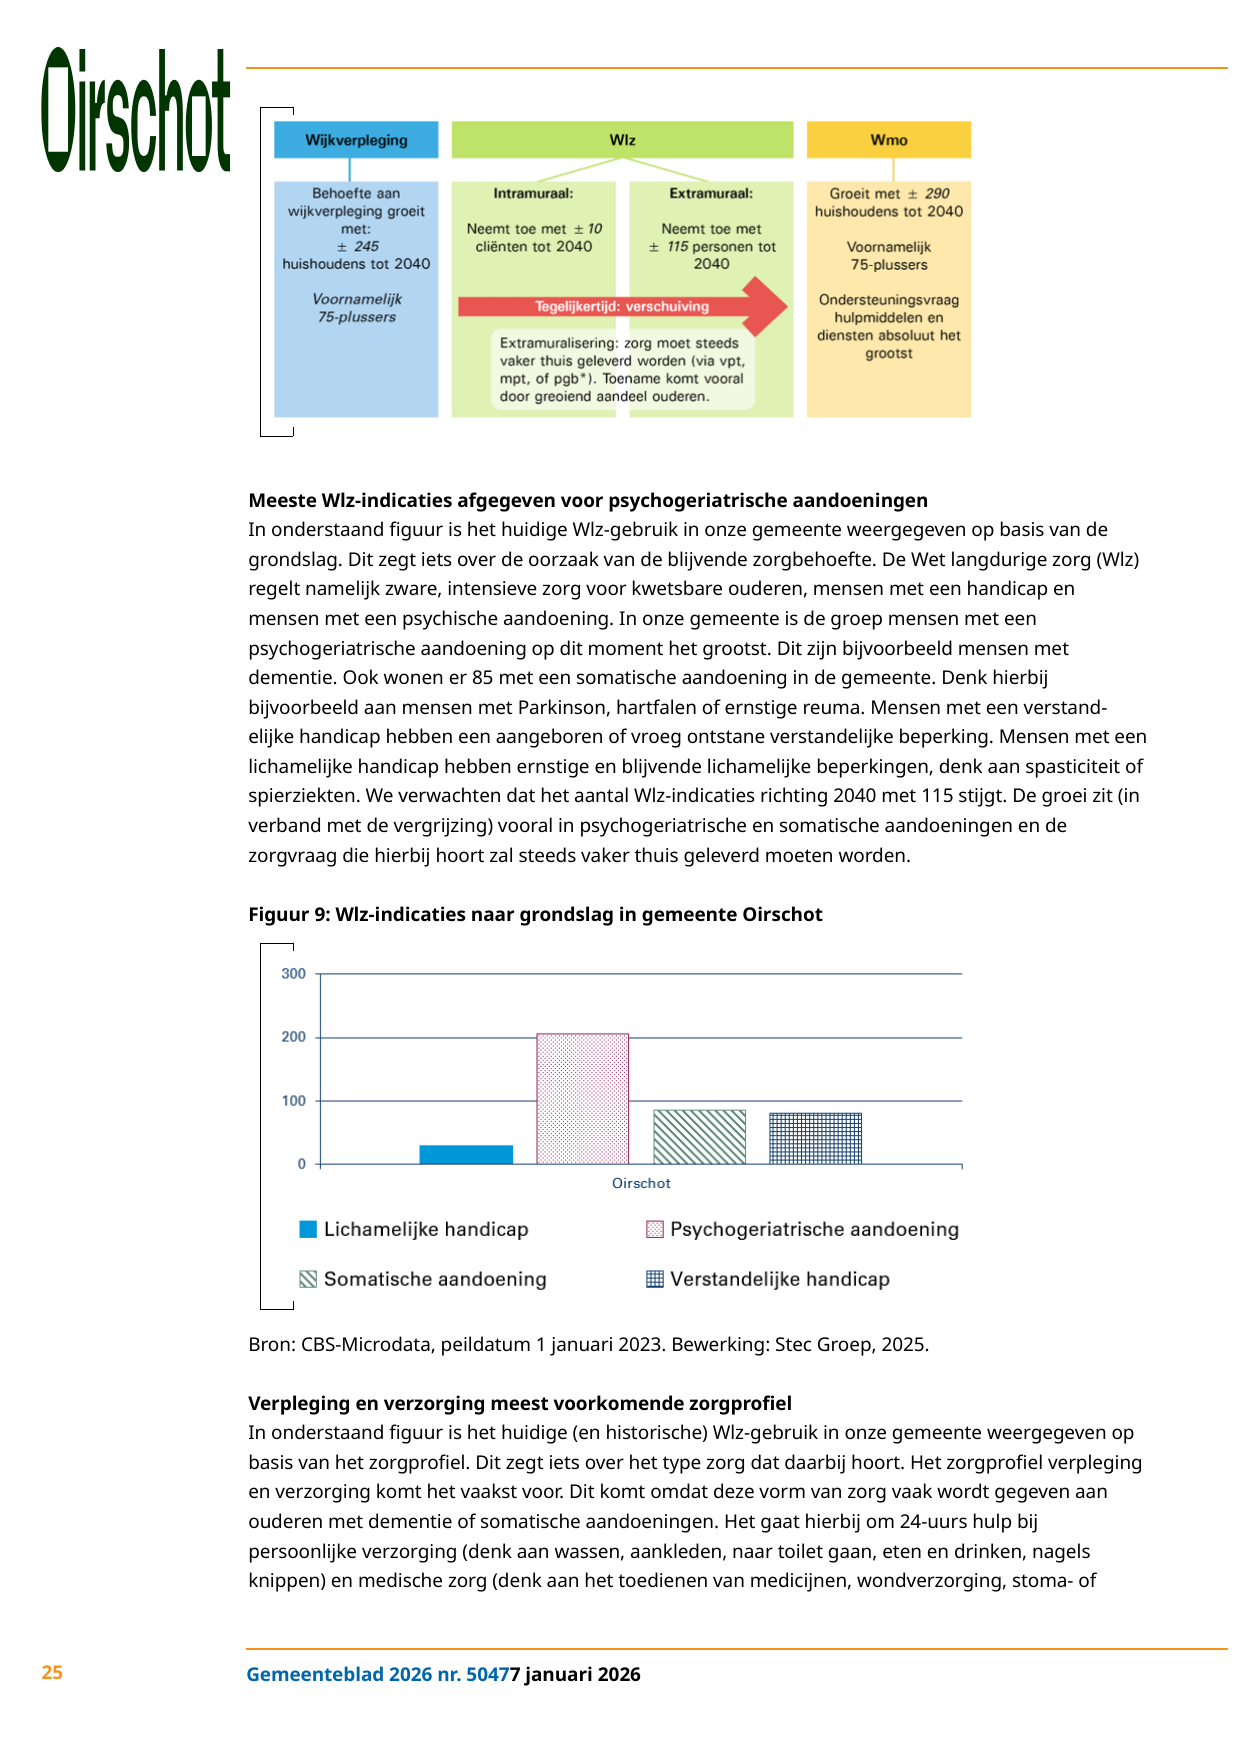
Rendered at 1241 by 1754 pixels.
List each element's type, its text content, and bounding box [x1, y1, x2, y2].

text Meeste Wlz-indicaties afgegeven voor psychogeriatrische aandoeningen [248, 487, 1152, 512]
picture [268, 115, 978, 427]
text In onderstaand figuur is het huidige (en historische) Wlz-gebruik in onze gemeente weergegeven op basis van het zorgprofiel. Dit zegt iets over het type zorg dat daarbij hoort. Het zorgprofiel verpleging en verzorging komt het vaakst voor. Dit komt omdat deze vorm van zorg vaak wordt gegeven aan ouderen met dementie of somatische aandoeningen. Het gaat hierbij om 24-uurs hulp bij persoonlijke verzorging (denk aan wassen, aankleden, naar toilet gaan, eten en drinken, nagels knippen) en medische zorg (denk aan het toedienen van medicijnen, wondverzorging, stoma- of [248, 1419, 1152, 1593]
text Bron: CBS-Microdata, peildatum 1 januari 2023. Bewerking: Stec Groep, 2025. [248, 1331, 1152, 1356]
picture [268, 951, 978, 1301]
picture [41, 47, 231, 172]
text Figuur 9: Wlz-indicaties naar grondslag in gemeente Oirschot [248, 901, 1152, 927]
text Verpleging en verzorging meest voorkomende zorgprofiel [248, 1390, 1152, 1416]
text In onderstaand figuur is het huidige Wlz-gebruik in onze gemeente weergegeven op basis van de grondslag. Dit zegt iets over de oorzaak van de blijvende zorgbehoefte. De Wet langdurige zorg (Wlz) regelt namelijk zware, intensieve zorg voor kwetsbare ouderen, mensen met een handicap en mensen met een psychische aandoening. In onze gemeente is de groep mensen met een psychogeriatrische aandoening op dit moment het grootst. Dit zijn bijvoorbeeld mensen met dementie. Ook wonen er 85 met een somatische aandoening in de gemeente. Denk hierbij bijvoorbeeld aan mensen met Parkinson, hartfalen of ernstige reuma. Mensen met een verstand-elijke handicap hebben een aangeboren of vroeg ontstane verstandelijke beperking. Mensen met een lichamelijke handicap hebben ernstige en blijvende lichamelijke beperkingen, denk aan spasticiteit of spierziekten. We verwachten dat het aantal Wlz-indicaties richting 2040 met 115 stijgt. De groei zit (in verband met de vergrijzing) vooral in psychogeriatrische en somatische aandoeningen en de zorgvraag die hierbij hoort zal steeds vaker thuis geleverd moeten worden. [248, 516, 1152, 867]
